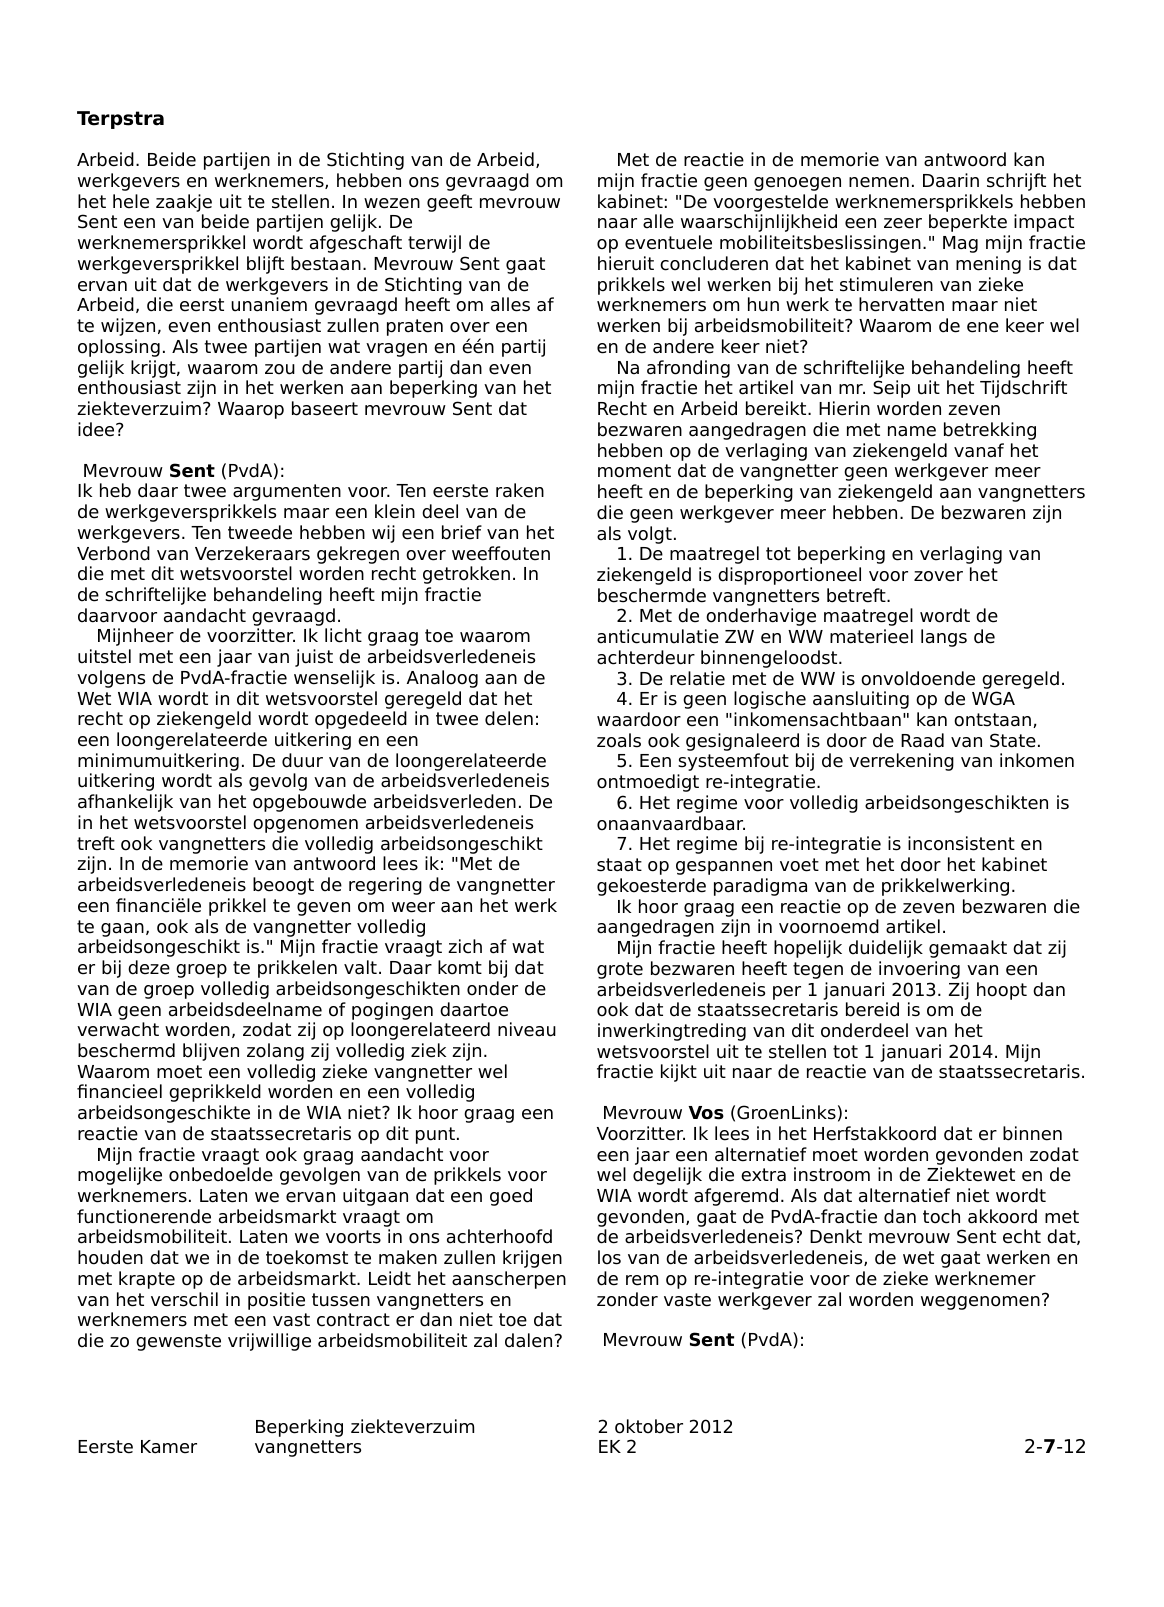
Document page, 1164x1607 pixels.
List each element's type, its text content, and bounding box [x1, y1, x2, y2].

text Ik heb daar twee argumenten voor. Ten eerste raken de werkgeversprikkels maar een klein deel van de werkgevers. Ten tweede hebben wij een brief van het Verbond van Verzekeraars gekregen over weeffouten die met dit wetsvoorstel worden recht getrokken. In de schriftelijke behandeling heeft mijn fractie daarvoor aandacht gevraagd. [77, 481, 567, 626]
text Na afronding van de schriftelijke behandeling heeft mijn fractie het artikel van mr. Seip uit het Tijdschrift Recht en Arbeid bereikt. Hierin worden zeven bezwaren aangedragen die met name betrekking hebben op de verlaging van ziekengeld vanaf het moment dat de vangnetter geen werkgever meer heeft en de beperking van ziekengeld aan vangnetters die geen werkgever meer hebben. De bezwaren zijn als volgt. [596, 357, 1087, 544]
text 1. De maatregel tot beperking en verlaging van ziekengeld is disproportioneel voor zover het beschermde vangnetters betreft. [596, 544, 1087, 606]
text Arbeid. Beide partijen in de Stichting van de Arbeid, werkgevers en werknemers, hebben ons gevraagd om het hele zaakje uit te stellen. In wezen geeft mevrouw Sent een van beide partijen gelijk. De werknemersprikkel wordt afgeschaft terwijl de werkgeversprikkel blijft bestaan. Mevrouw Sent gaat ervan uit dat de werkgevers in de Stichting van de Arbeid, die eerst unaniem gevraagd heeft om alles af te wijzen, even enthousiast zullen praten over een oplossing. Als twee partijen wat vragen en één partij gelijk krijgt, waarom zou de andere partij dan even enthousiast zijn in het werken aan beperking van het ziekteverzuim? Waarop baseert mevrouw Sent dat idee? [77, 150, 567, 440]
text 6. Het regime voor volledig arbeidsongeschikten is onaanvaardbaar. [596, 793, 1087, 834]
text Voorzitter. Ik lees in het Herfstakkoord dat er binnen een jaar een alternatief moet worden gevonden zodat wel degelijk die extra instroom in de Ziektewet en de WIA wordt afgeremd. Als dat alternatief niet wordt gevonden, gaat de PvdA-fractie dan toch akkoord met de arbeidsverledeneis? Denkt mevrouw Sent echt dat, los van de arbeidsverledeneis, de wet gaat werken en de rem op re-integratie voor de zieke werknemer zonder vaste werkgever zal worden weggenomen? [596, 1124, 1087, 1310]
text Mevrouw Sent (PvdA): [596, 1330, 1087, 1351]
text 7. Het regime bij re-integratie is inconsistent en staat op gespannen voet met het door het kabinet gekoesterde paradigma van de prikkelwerking. [596, 834, 1087, 896]
text Mijn fractie vraagt ook graag aandacht voor mogelijke onbedoelde gevolgen van de prikkels voor werknemers. Laten we ervan uitgaan dat een goed functionerende arbeidsmarkt vraagt om arbeidsmobiliteit. Laten we voorts in ons achterhoofd houden dat we in de toekomst te maken zullen krijgen met krapte op de arbeidsmarkt. Leidt het aanscherpen van het verschil in positie tussen vangnetters en werknemers met een vast contract er dan niet toe dat die zo gewenste vrijwillige arbeidsmobiliteit zal dalen? [77, 1144, 567, 1352]
text Mevrouw Vos (GroenLinks): [596, 1103, 1087, 1124]
text Met de reactie in de memorie van antwoord kan mijn fractie geen genoegen nemen. Daarin schrijft het kabinet: "De voorgestelde werknemersprikkels hebben naar alle waarschijnlijkheid een zeer beperkte impact op eventuele mobiliteitsbeslissingen." Mag mijn fractie hieruit concluderen dat het kabinet van mening is dat prikkels wel werken bij het stimuleren van zieke werknemers om hun werk te hervatten maar niet werken bij arbeidsmobiliteit? Waarom de ene keer wel en de andere keer niet? [596, 150, 1087, 357]
text Mijnheer de voorzitter. Ik licht graag toe waarom uitstel met een jaar van juist de arbeidsverledeneis volgens de PvdA-fractie wenselijk is. Analoog aan de Wet WIA wordt in dit wetsvoorstel geregeld dat het recht op ziekengeld wordt opgedeeld in twee delen: een loongerelateerde uitkering en een minimumuitkering. De duur van de loongerelateerde uitkering wordt als gevolg van de arbeidsverledeneis afhankelijk van het opgebouwde arbeidsverleden. De in het wetsvoorstel opgenomen arbeidsverledeneis treft ook vangnetters die volledig arbeidsongeschikt zijn. In de memorie van antwoord lees ik: "Met de arbeidsverledeneis beoogt de regering de vangnetter een financiële prikkel te geven om weer aan het werk te gaan, ook als de vangnetter volledig arbeidsongeschikt is." Mijn fractie vraagt zich af wat er bij deze groep te prikkelen valt. Daar komt bij dat van de groep volledig arbeidsongeschikten onder de WIA geen arbeidsdeelname of pogingen daartoe verwacht worden, zodat zij op loongerelateerd niveau beschermd blijven zolang zij volledig ziek zijn. Waarom moet een volledig zieke vangnetter wel financieel geprikkeld worden en een volledig arbeidsongeschikte in de WIA niet? Ik hoor graag een reactie van de staatssecretaris op dit punt. [77, 626, 567, 1144]
text 5. Een systeemfout bij de verrekening van inkomen ontmoedigt re-integratie. [596, 751, 1087, 793]
text 4. Er is geen logische aansluiting op de WGA waardoor een "inkomensachtbaan" kan ontstaan, zoals ook gesignaleerd is door de Raad van State. [596, 689, 1087, 751]
text Mevrouw Sent (PvdA): [77, 460, 567, 481]
text 2. Met de onderhavige maatregel wordt de anticumulatie ZW en WW materieel langs de achterdeur binnengeloodst. [596, 606, 1087, 668]
text 3. De relatie met de WW is onvoldoende geregeld. [596, 668, 1087, 689]
text Ik hoor graag een reactie op de zeven bezwaren die aangedragen zijn in voornoemd artikel. [596, 896, 1087, 938]
text Mijn fractie heeft hopelijk duidelijk gemaakt dat zij grote bezwaren heeft tegen de invoering van een arbeidsverledeneis per 1 januari 2013. Zij hoopt dan ook dat de staatssecretaris bereid is om de inwerkingtreding van dit onderdeel van het wetsvoorstel uit te stellen tot 1 januari 2014. Mijn fractie kijkt uit naar de reactie van de staatssecretaris. [596, 938, 1087, 1083]
